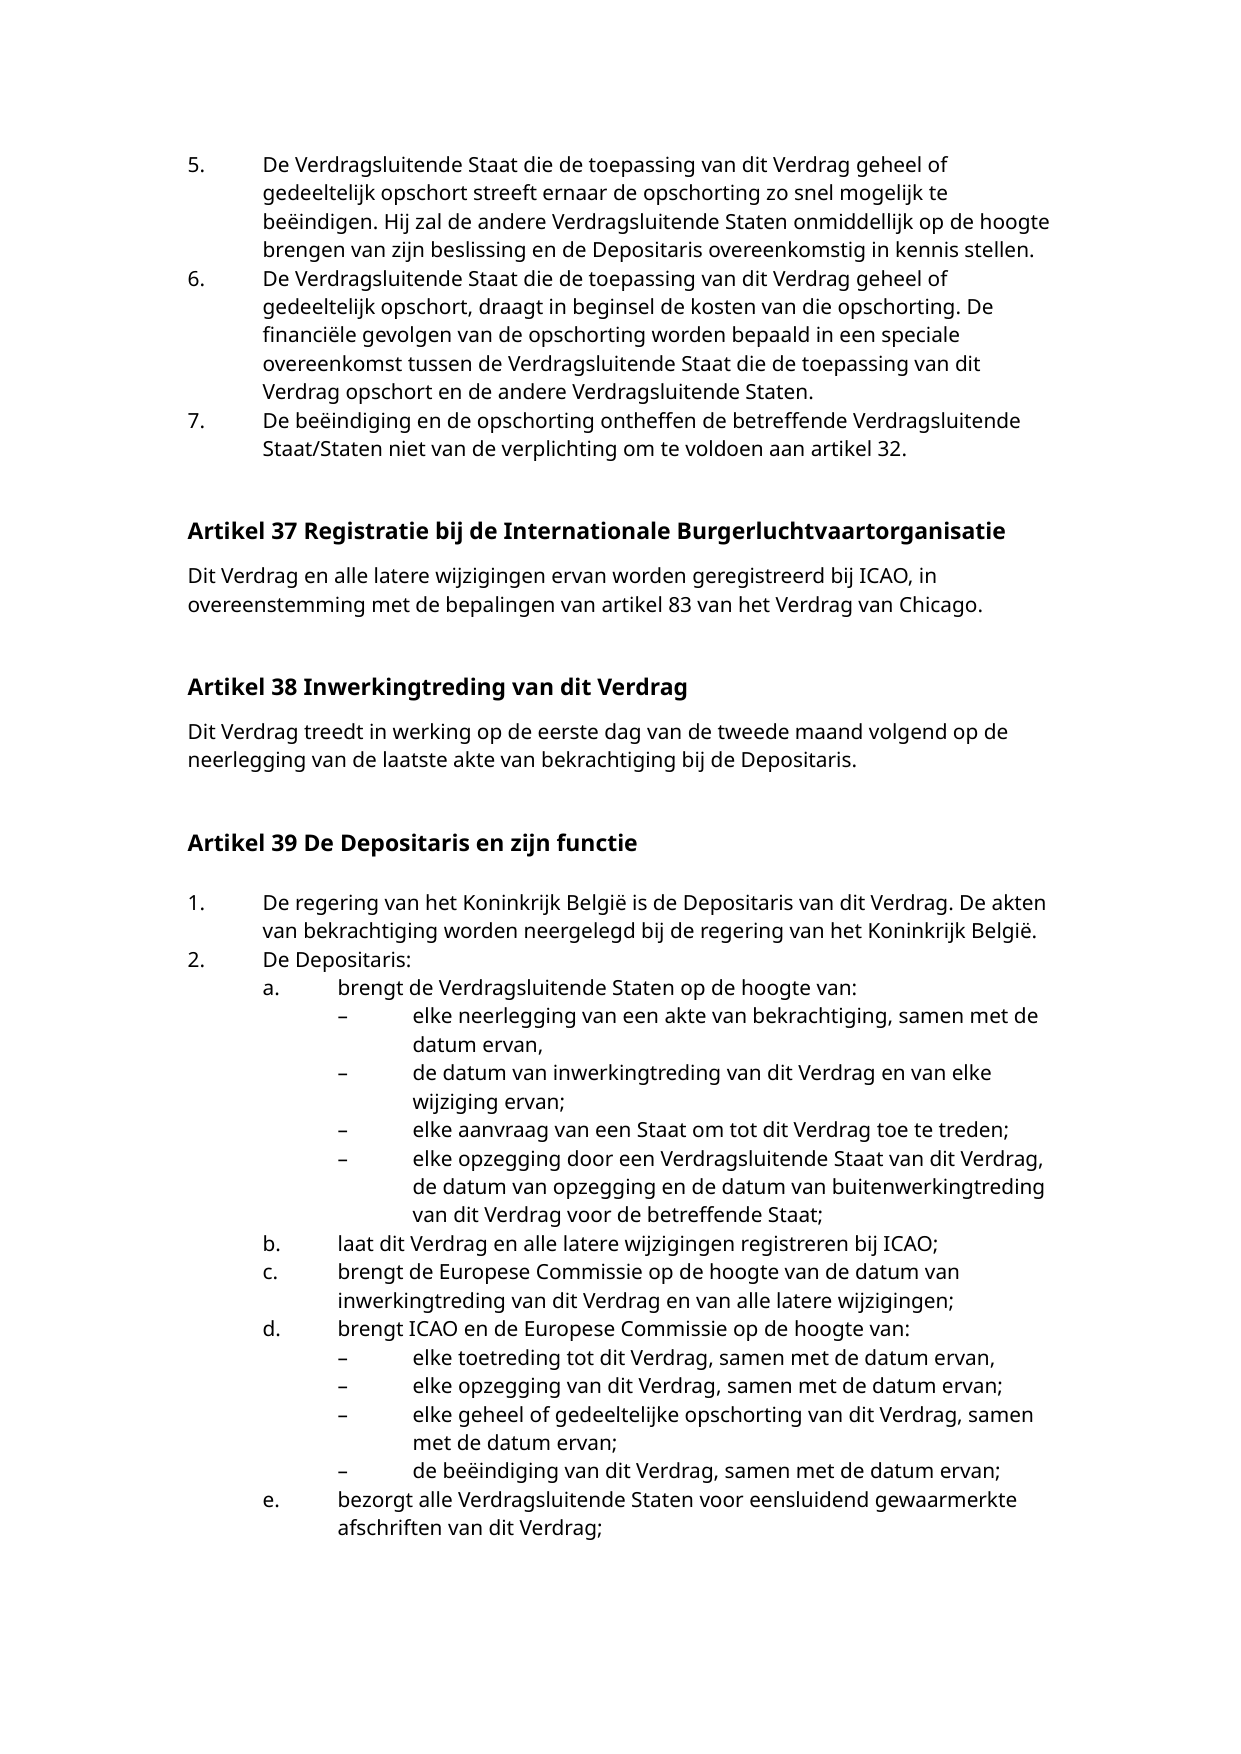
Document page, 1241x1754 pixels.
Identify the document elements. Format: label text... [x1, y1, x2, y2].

list De Verdragsluitende Staat die de toepassing van dit Verdrag geheel of gedeeltelijk opschort, draagt in beginsel de kosten van die opschorting. De financiële gevolgen van de opschorting worden bepaald in een speciale overeenkomst tussen de Verdragsluitende Staat die de toepassing van dit Verdrag opschort en de andere Verdragsluitende Staten. [187, 264, 1053, 406]
text Dit Verdrag en alle latere wijzigingen ervan worden geregistreerd bij ICAO, in overeenstemming met de bepalingen van artikel 83 van het Verdrag van Chicago. [187, 562, 1053, 618]
list elke opzegging van dit Verdrag, samen met de datum ervan; [337, 1371, 1053, 1400]
subtitle Artikel 38 Inwerkingtreding van dit Verdrag [187, 671, 1053, 702]
list elke opzegging door een Verdragsluitende Staat van dit Verdrag, de datum van opzegging en de datum van buitenwerkingtreding van dit Verdrag voor de betreffende Staat; [337, 1144, 1053, 1229]
list De regering van het Koninkrijk België is de Depositaris van dit Verdrag. De akten van bekrachtiging worden neergelegd bij de regering van het Koninkrijk België. [187, 888, 1053, 945]
list brengt ICAO en de Europese Commissie op de hoogte van: [262, 1314, 1053, 1343]
list brengt de Europese Commissie op de hoogte van de datum van inwerkingtreding van dit Verdrag en van alle latere wijzigingen; [262, 1257, 1053, 1314]
list elke aanvraag van een Staat om tot dit Verdrag toe te treden; [337, 1115, 1053, 1144]
list de datum van inwerkingtreding van dit Verdrag en van elke wijziging ervan; [337, 1058, 1053, 1115]
list elke neerlegging van een akte van bekrachtiging, samen met de datum ervan, [337, 1002, 1053, 1058]
list De Depositaris: [187, 945, 1053, 973]
list brengt de Verdragsluitende Staten op de hoogte van: [262, 973, 1053, 1002]
list De beëindiging en de opschorting ontheffen de betreffende Verdragsluitende Staat/Staten niet van de verplichting om te voldoen aan artikel 32. [187, 406, 1053, 463]
list elke toetreding tot dit Verdrag, samen met de datum ervan, [337, 1343, 1053, 1371]
list bezorgt alle Verdragsluitende Staten voor eensluidend gewaarmerkte afschriften van dit Verdrag; [262, 1485, 1053, 1542]
text Dit Verdrag treedt in werking op de eerste dag van de tweede maand volgend op de neerlegging van de laatste akte van bekrachtiging bij de Depositaris. [187, 717, 1053, 774]
subtitle Artikel 37 Registratie bij de Internationale Burgerluchtvaartorganisatie [187, 515, 1053, 547]
list De Verdragsluitende Staat die de toepassing van dit Verdrag geheel of gedeeltelijk opschort streeft ernaar de opschorting zo snel mogelijk te beëindigen. Hij zal de andere Verdragsluitende Staten onmiddellijk op de hoogte brengen van zijn beslissing en de Depositaris overeenkomstig in kennis stellen. [187, 150, 1053, 264]
subtitle Artikel 39 De Depositaris en zijn functie [187, 827, 1053, 858]
list laat dit Verdrag en alle latere wijzigingen registreren bij ICAO; [262, 1229, 1053, 1257]
list elke geheel of gedeeltelijke opschorting van dit Verdrag, samen met de datum ervan; [337, 1400, 1053, 1457]
list de beëindiging van dit Verdrag, samen met de datum ervan; [337, 1457, 1053, 1485]
